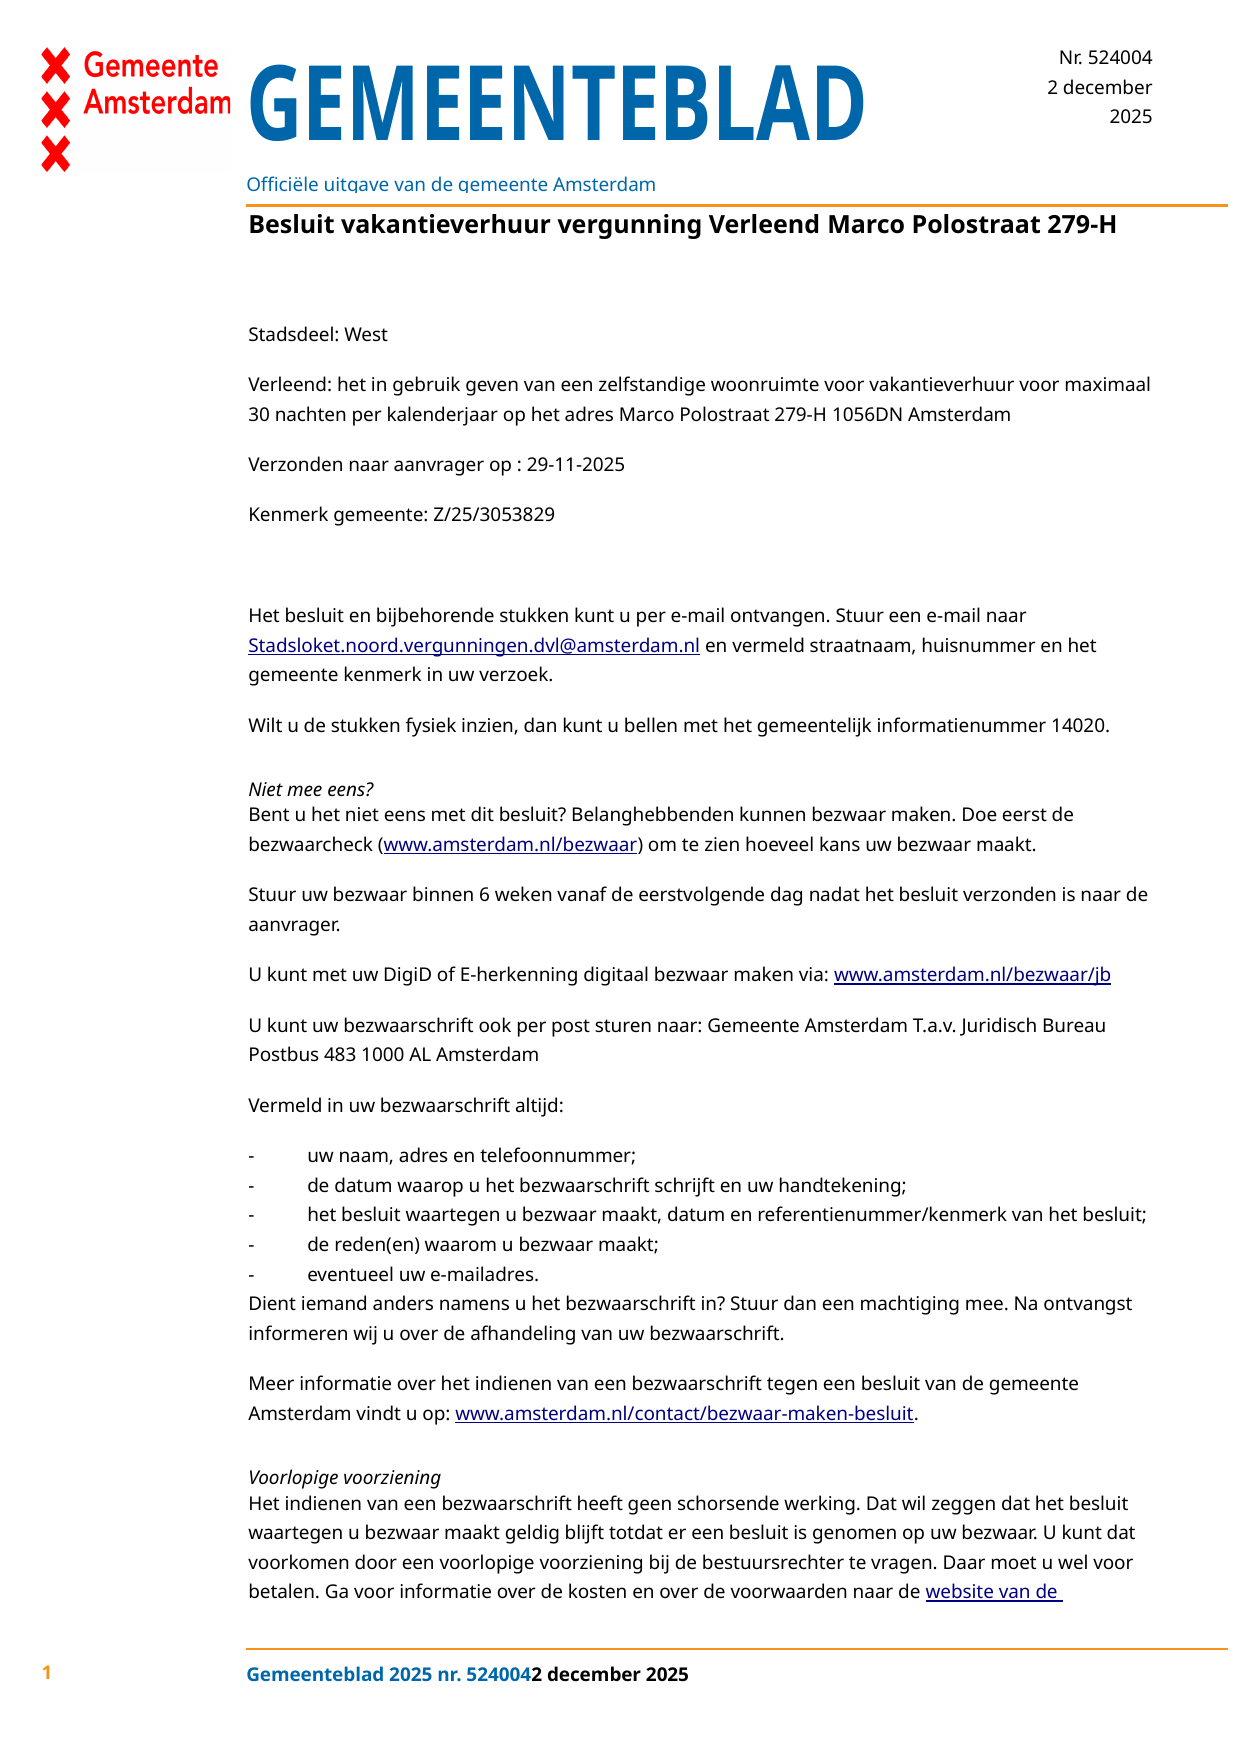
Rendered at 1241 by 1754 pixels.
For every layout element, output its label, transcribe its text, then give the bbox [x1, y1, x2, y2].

list uw naam, adres en telefoonnummer; [248, 1142, 1152, 1168]
text Stuur uw bezwaar binnen 6 weken vanaf de eerstvolgende dag nadat het besluit verzonden is naar de aanvrager. [248, 882, 1152, 937]
text Dient iemand anders namens u het bezwaarschrift in? Stuur dan een machtiging mee. Na ontvangst informeren wij u over de afhandeling van uw bezwaarschrift. [248, 1290, 1152, 1346]
text Besluit vakantieverhuur vergunning Verleend Marco Polostraat 279-H [248, 207, 1152, 241]
text U kunt met uw DigiD of E-herkenning digitaal bezwaar maken via: www.amsterdam.nl/bezwaar/jb [248, 962, 1152, 987]
list de reden(en) waarom u bezwaar maakt; [248, 1231, 1152, 1257]
text Wilt u de stukken fysiek inzien, dan kunt u bellen met het gemeentelijk informatienummer 14020. [248, 712, 1152, 738]
list het besluit waartegen u bezwaar maakt, datum en referentienummer/kenmerk van het besluit; [248, 1202, 1152, 1227]
list eventueel uw e-mailadres. [248, 1261, 1152, 1287]
text Voorlopige voorziening [248, 1464, 1152, 1490]
text Het besluit en bijbehorende stukken kunt u per e-mail ontvangen. Stuur een e-mail naar Stadsloket.noord.vergunningen.dvl@amsterdam.nl en vermeld straatnaam, huisnummer en het gemeente kenmerk in uw verzoek. [248, 602, 1152, 687]
text Verzonden naar aanvrager op : 29-11-2025 [248, 451, 1152, 477]
text Stadsdeel: West [248, 321, 1152, 346]
text Het indienen van een bezwaarschrift heeft geen schorsende werking. Dat wil zeggen dat het besluit waartegen u bezwaar maakt geldig blijft totdat er een besluit is genomen op uw bezwaar. U kunt dat voorkomen door een voorlopige voorziening bij de bestuursrechter te vragen. Daar moet u wel voor betalen. Ga voor informatie over de kosten en over de voorwaarden naar de website van de [248, 1490, 1152, 1604]
text U kunt uw bezwaarschrift ook per post sturen naar: Gemeente Amsterdam T.a.v. Juridisch Bureau Postbus 483 1000 AL Amsterdam [248, 1012, 1152, 1067]
text Niet mee eens? [248, 776, 1152, 802]
text Vermeld in uw bezwaarschrift altijd: [248, 1092, 1152, 1118]
text Bent u het niet eens met dit besluit? Belanghebbenden kunnen bezwaar maken. Doe eerst de bezwaarcheck (www.amsterdam.nl/bezwaar) om te zien hoeveel kans uw bezwaar maakt. [248, 802, 1152, 857]
picture [41, 47, 231, 172]
text Kenmerk gemeente: Z/25/3053829 [248, 502, 1152, 527]
list de datum waarop u het bezwaarschrift schrijft en uw handtekening; [248, 1172, 1152, 1198]
text Meer informatie over het indienen van een bezwaarschrift tegen een besluit van de gemeente Amsterdam vindt u op: www.amsterdam.nl/contact/bezwaar-maken-besluit. [248, 1370, 1152, 1426]
text Verleend: het in gebruik geven van een zelfstandige woonruimte voor vakantieverhuur voor maximaal 30 nachten per kalenderjaar op het adres Marco Polostraat 279-H 1056DN Amsterdam [248, 371, 1152, 426]
